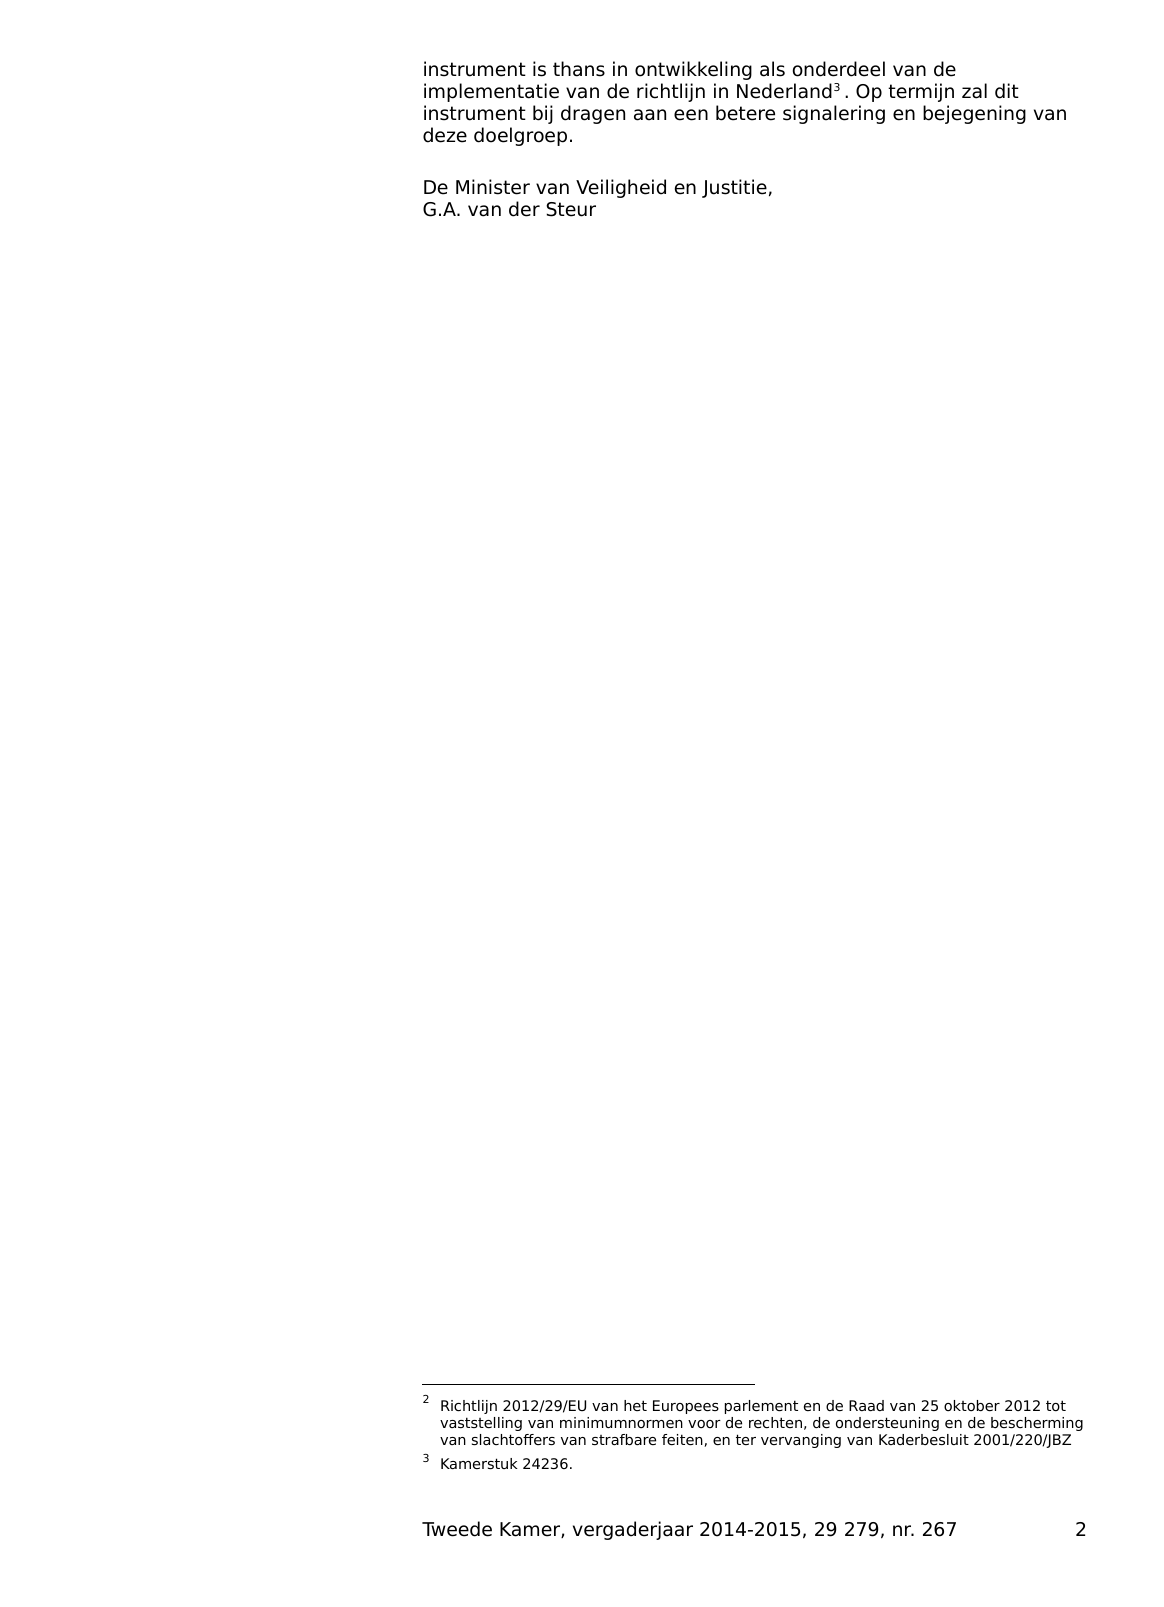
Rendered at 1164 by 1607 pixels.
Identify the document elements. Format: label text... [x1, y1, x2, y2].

text Kamerstuk 24236. [422, 1452, 1087, 1474]
text De Minister van Veiligheid en Justitie, G.A. van der Steur [422, 177, 1087, 221]
text instrument is thans in ontwikkeling als onderdeel van de implementatie van de richtlijn in Nederland. Op termijn zal dit instrument bij dragen aan een betere signalering en bejegening van deze doelgroep. [422, 59, 1087, 147]
text Richtlijn 2012/29/EU van het Europees parlement en de Raad van 25 oktober 2012 tot vaststelling van minimumnormen voor de rechten, de ondersteuning en de bescherming van slachtoffers van strafbare feiten, en ter vervanging van Kaderbesluit 2001/220/JBZ [422, 1393, 1087, 1449]
